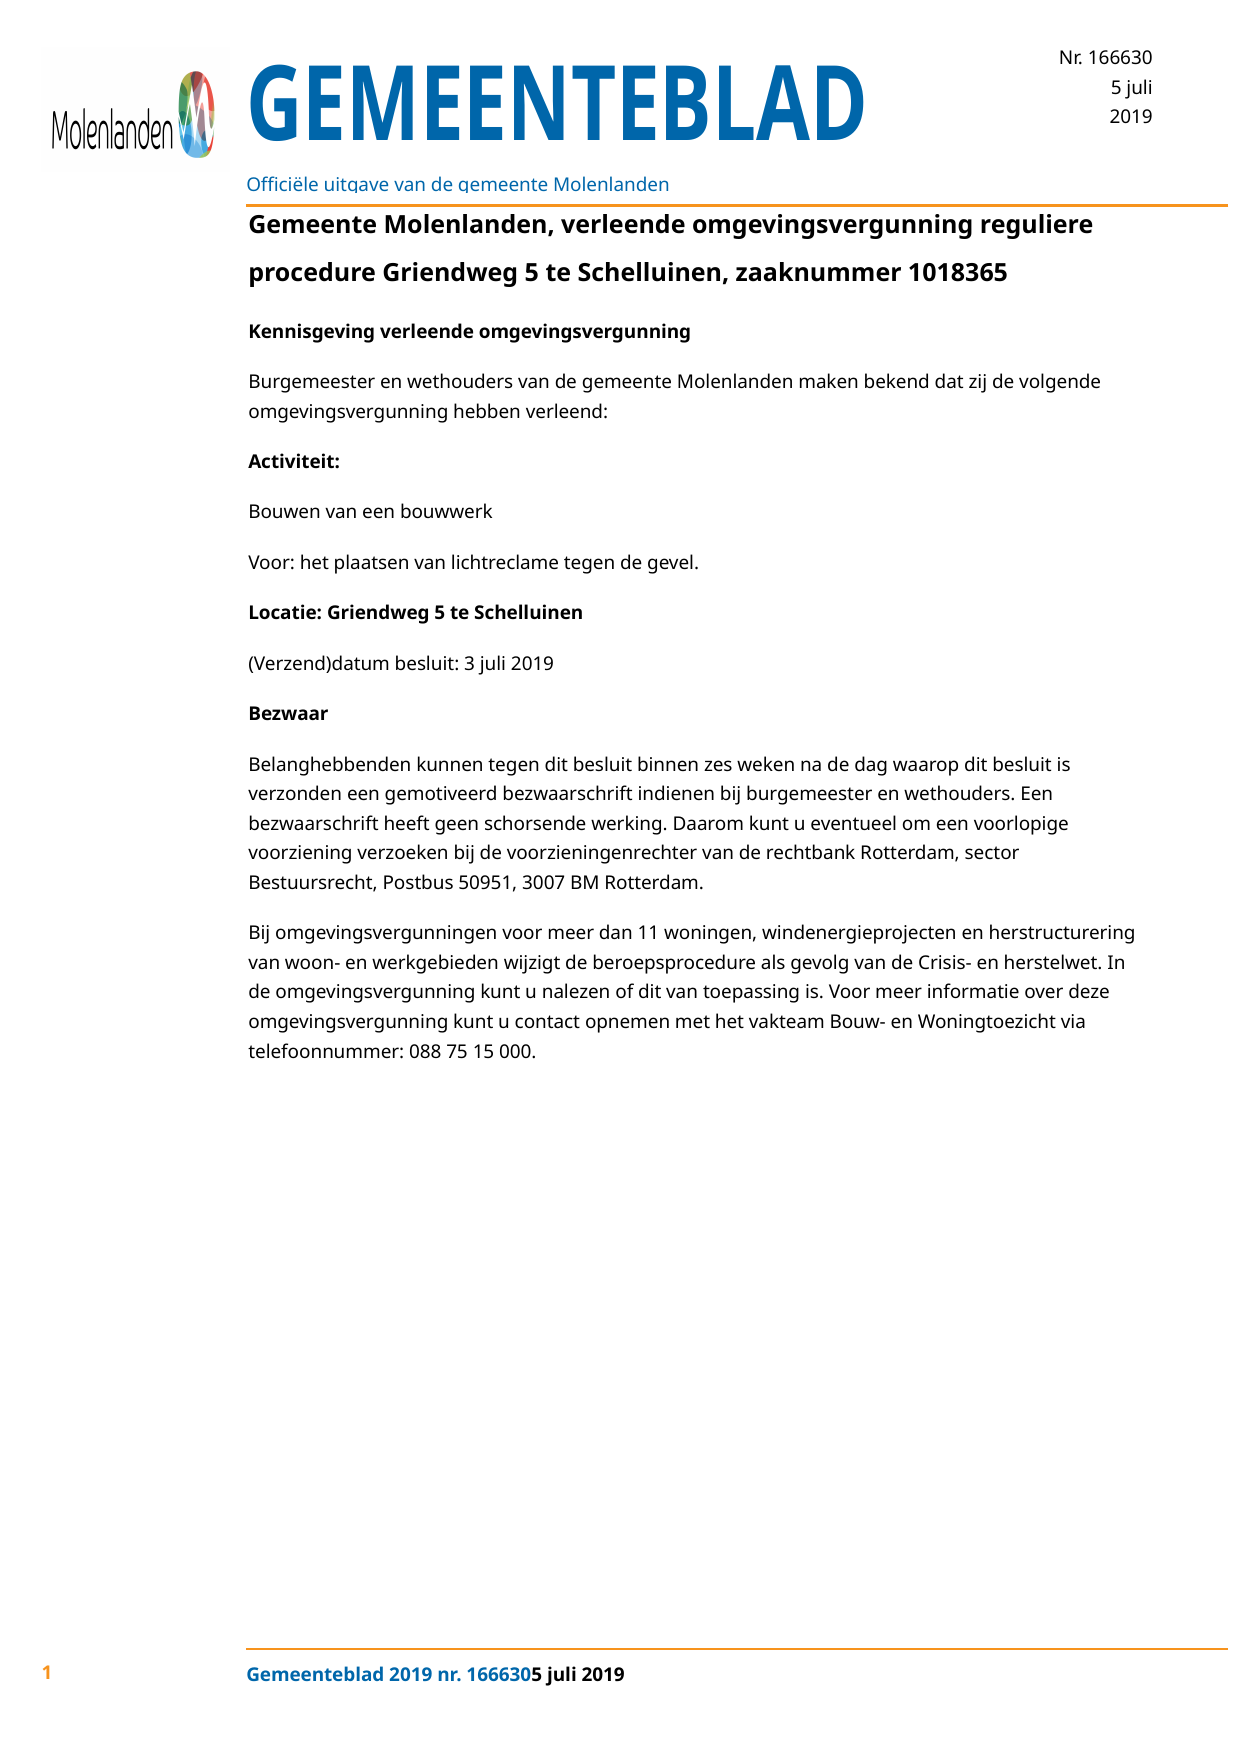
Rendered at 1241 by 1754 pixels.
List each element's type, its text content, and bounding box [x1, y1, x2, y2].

text Bezwaar [248, 700, 1152, 726]
text Burgemeester en wethouders van de gemeente Molenlanden maken bekend dat zij de volgende omgevingsvergunning hebben verleend: [248, 368, 1152, 424]
text Bouwen van een bouwwerk [248, 499, 1152, 524]
text Belanghebbenden kunnen tegen dit besluit binnen zes weken na de dag waarop dit besluit is verzonden een gemotiveerd bezwaarschrift indienen bij burgemeester en wethouders. Een bezwaarschrift heeft geen schorsende werking. Daarom kunt u eventueel om een voorlopige voorziening verzoeken bij de voorzieningenrechter van de rechtbank Rotterdam, sector Bestuursrecht, Postbus 50951, 3007 BM Rotterdam. [248, 751, 1152, 895]
text Bij omgevingsvergunningen voor meer dan 11 woningen, windenergieprojecten en herstructurering van woon- en werkgebieden wijzigt de beroepsprocedure als gevolg van de Crisis- en herstelwet. In de omgevingsvergunning kunt u nalezen of dit van toepassing is. Voor meer informatie over deze omgevingsvergunning kunt u contact opnemen met het vakteam Bouw- en Woningtoezicht via telefoonnummer: 088 75 15 000. [248, 919, 1152, 1064]
text (Verzend)datum besluit: 3 juli 2019 [248, 650, 1152, 676]
text Voor: het plaatsen van lichtreclame tegen de gevel. [248, 549, 1152, 575]
picture [41, 47, 231, 172]
text Activiteit: [248, 448, 1152, 474]
text Locatie: Griendweg 5 te Schelluinen [248, 599, 1152, 625]
text Kennisgeving verleende omgevingsvergunning [248, 318, 1152, 344]
text Gemeente Molenlanden, verleende omgevingsvergunning reguliere procedure Griendweg 5 te Schelluinen, zaaknummer 1018365 [248, 207, 1152, 288]
